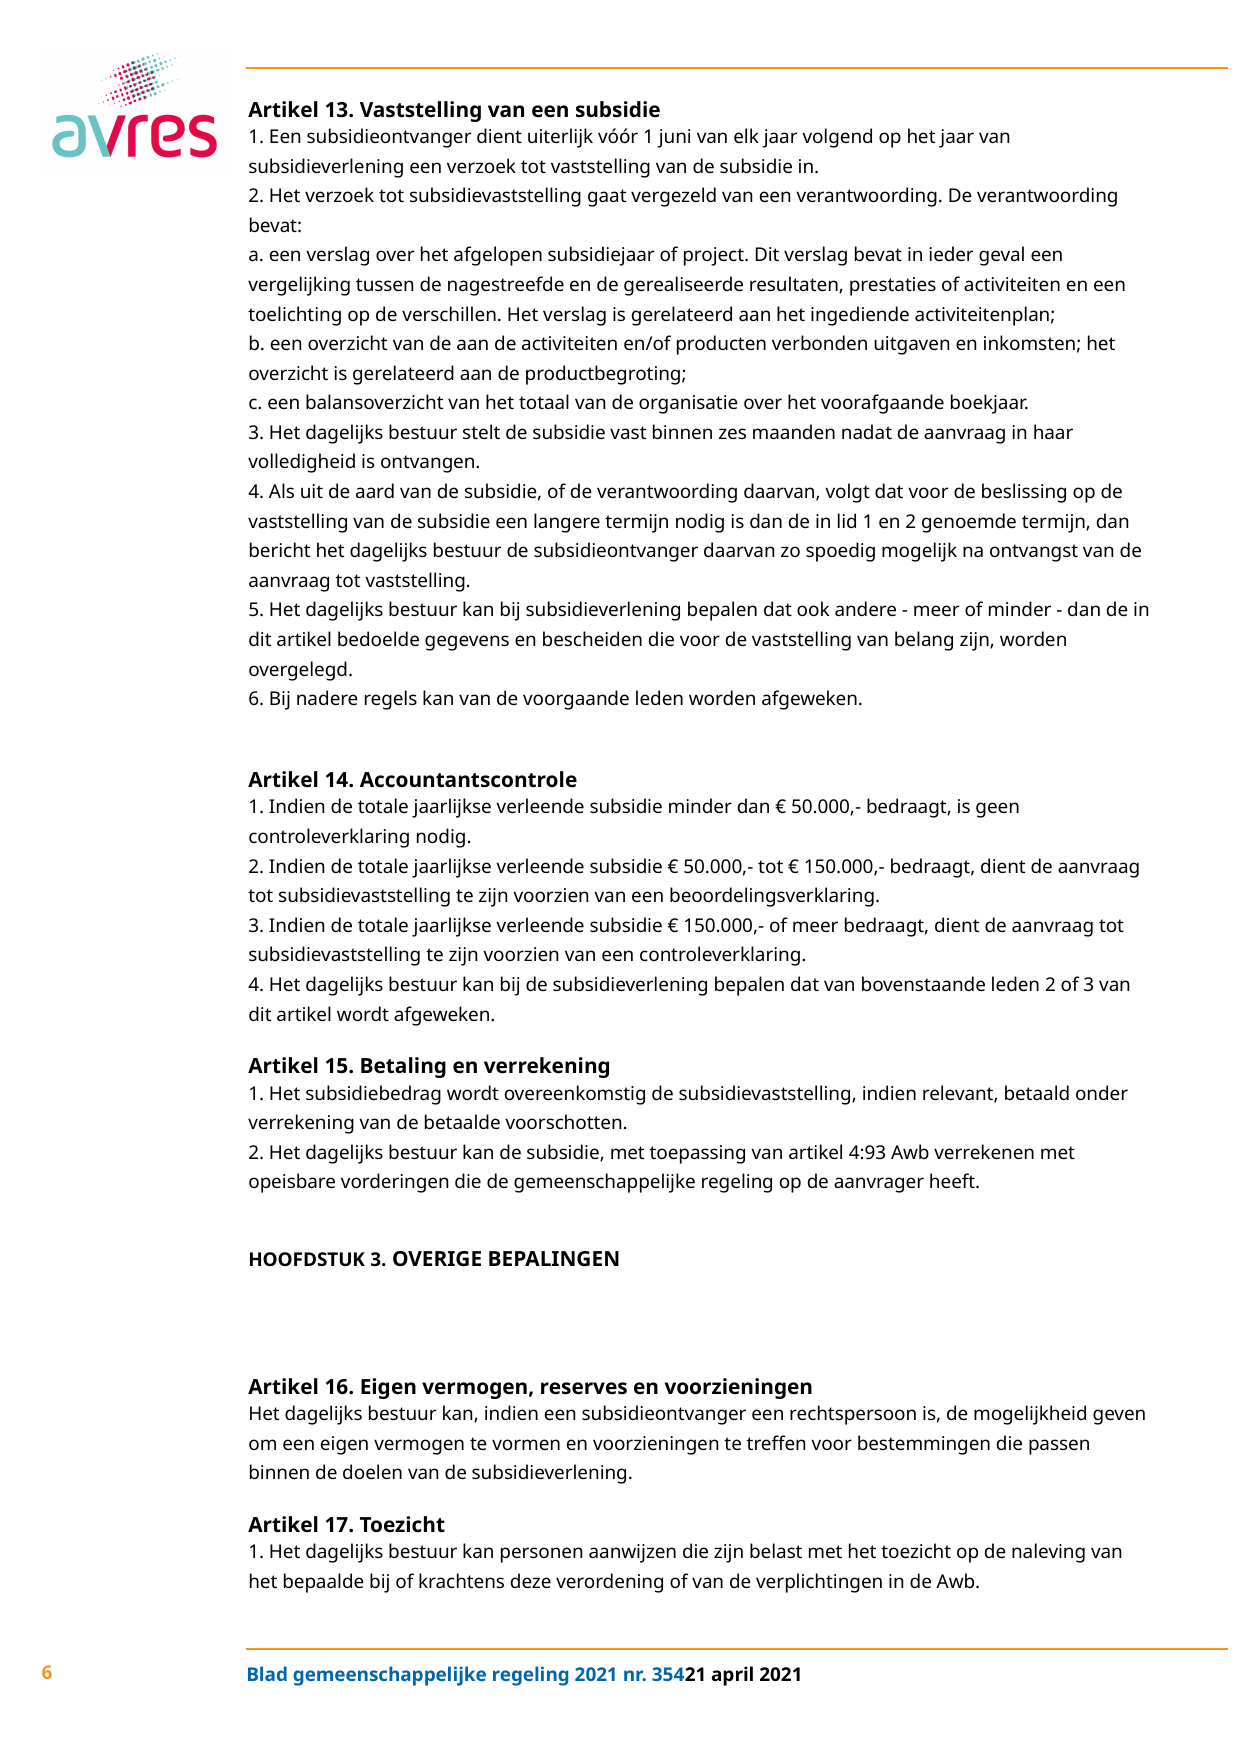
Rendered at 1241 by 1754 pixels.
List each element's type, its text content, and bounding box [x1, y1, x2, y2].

text Artikel 16. Eigen vermogen, reserves en voorzieningen [248, 1372, 1152, 1400]
text 3. Indien de totale jaarlijkse verleende subsidie € 150.000,- of meer bedraagt, dient de aanvraag tot subsidievaststelling te zijn voorzien van een controleverklaring. [248, 912, 1152, 967]
text c. een balansoverzicht van het totaal van de organisatie over het voorafgaande boekjaar. [248, 389, 1152, 415]
text 4. Als uit de aard van de subsidie, of de verantwoording daarvan, volgt dat voor de beslissing op de vaststelling van de subsidie een langere termijn nodig is dan de in lid 1 en 2 genoemde termijn, dan bericht het dagelijks bestuur de subsidieontvanger daarvan zo spoedig mogelijk na ontvangst van de aanvraag tot vaststelling. [248, 478, 1152, 593]
text Artikel 14. Accountantscontrole [248, 765, 1152, 794]
text 1. Het subsidiebedrag wordt overeenkomstig de subsidievaststelling, indien relevant, betaald onder verrekening van de betaalde voorschotten. [248, 1080, 1152, 1135]
text 4. Het dagelijks bestuur kan bij de subsidieverlening bepalen dat van bovenstaande leden 2 of 3 van dit artikel wordt afgeweken. [248, 971, 1152, 1027]
text Artikel 15. Betaling en verrekening [248, 1051, 1152, 1080]
text 2. Het dagelijks bestuur kan de subsidie, met toepassing van artikel 4:93 Awb verrekenen met opeisbare vorderingen die de gemeenschappelijke regeling op de aanvrager heeft. [248, 1139, 1152, 1194]
text a. een verslag over het afgelopen subsidiejaar of project. Dit verslag bevat in ieder geval een vergelijking tussen de nagestreefde en de gerealiseerde resultaten, prestaties of activiteiten en een toelichting op de verschillen. Het verslag is gerelateerd aan het ingediende activiteitenplan; [248, 242, 1152, 326]
text 6. Bij nadere regels kan van de voorgaande leden worden afgeweken. [248, 685, 1152, 711]
text Artikel 13. Vaststelling van een subsidie [248, 95, 1152, 123]
text b. een overzicht van de aan de activiteiten en/of producten verbonden uitgaven en inkomsten; het overzicht is gerelateerd aan de productbegroting; [248, 330, 1152, 386]
text 2. Het verzoek tot subsidievaststelling gaat vergezeld van een verantwoording. De verantwoording bevat: [248, 182, 1152, 238]
text 1. Indien de totale jaarlijkse verleende subsidie minder dan € 50.000,- bedraagt, is geen controleverklaring nodig. [248, 794, 1152, 849]
text 5. Het dagelijks bestuur kan bij subsidieverlening bepalen dat ook andere - meer of minder - dan de in dit artikel bedoelde gegevens en bescheiden die voor de vaststelling van belang zijn, worden overgelegd. [248, 597, 1152, 681]
text Het dagelijks bestuur kan, indien een subsidieontvanger een rechtspersoon is, de mogelijkheid geven om een eigen vermogen te vormen en voorzieningen te treffen voor bestemmingen die passen binnen de doelen van de subsidieverlening. [248, 1400, 1152, 1485]
text 3. Het dagelijks bestuur stelt de subsidie vast binnen zes maanden nadat de aanvraag in haar volledigheid is ontvangen. [248, 419, 1152, 474]
text Artikel 17. Toezicht [248, 1510, 1152, 1538]
text HOOFDSTUK 3. OVERIGE BEPALINGEN [248, 1244, 1152, 1272]
text 1. Een subsidieontvanger dient uiterlijk vóór 1 juni van elk jaar volgend op het jaar van subsidieverlening een verzoek tot vaststelling van de subsidie in. [248, 123, 1152, 178]
text 1. Het dagelijks bestuur kan personen aanwijzen die zijn belast met het toezicht op de naleving van het bepaalde bij of krachtens deze verordening of van de verplichtingen in de Awb. [248, 1538, 1152, 1593]
picture [41, 47, 231, 172]
text 2. Indien de totale jaarlijkse verleende subsidie € 50.000,- tot € 150.000,- bedraagt, dient de aanvraag tot subsidievaststelling te zijn voorzien van een beoordelingsverklaring. [248, 853, 1152, 908]
